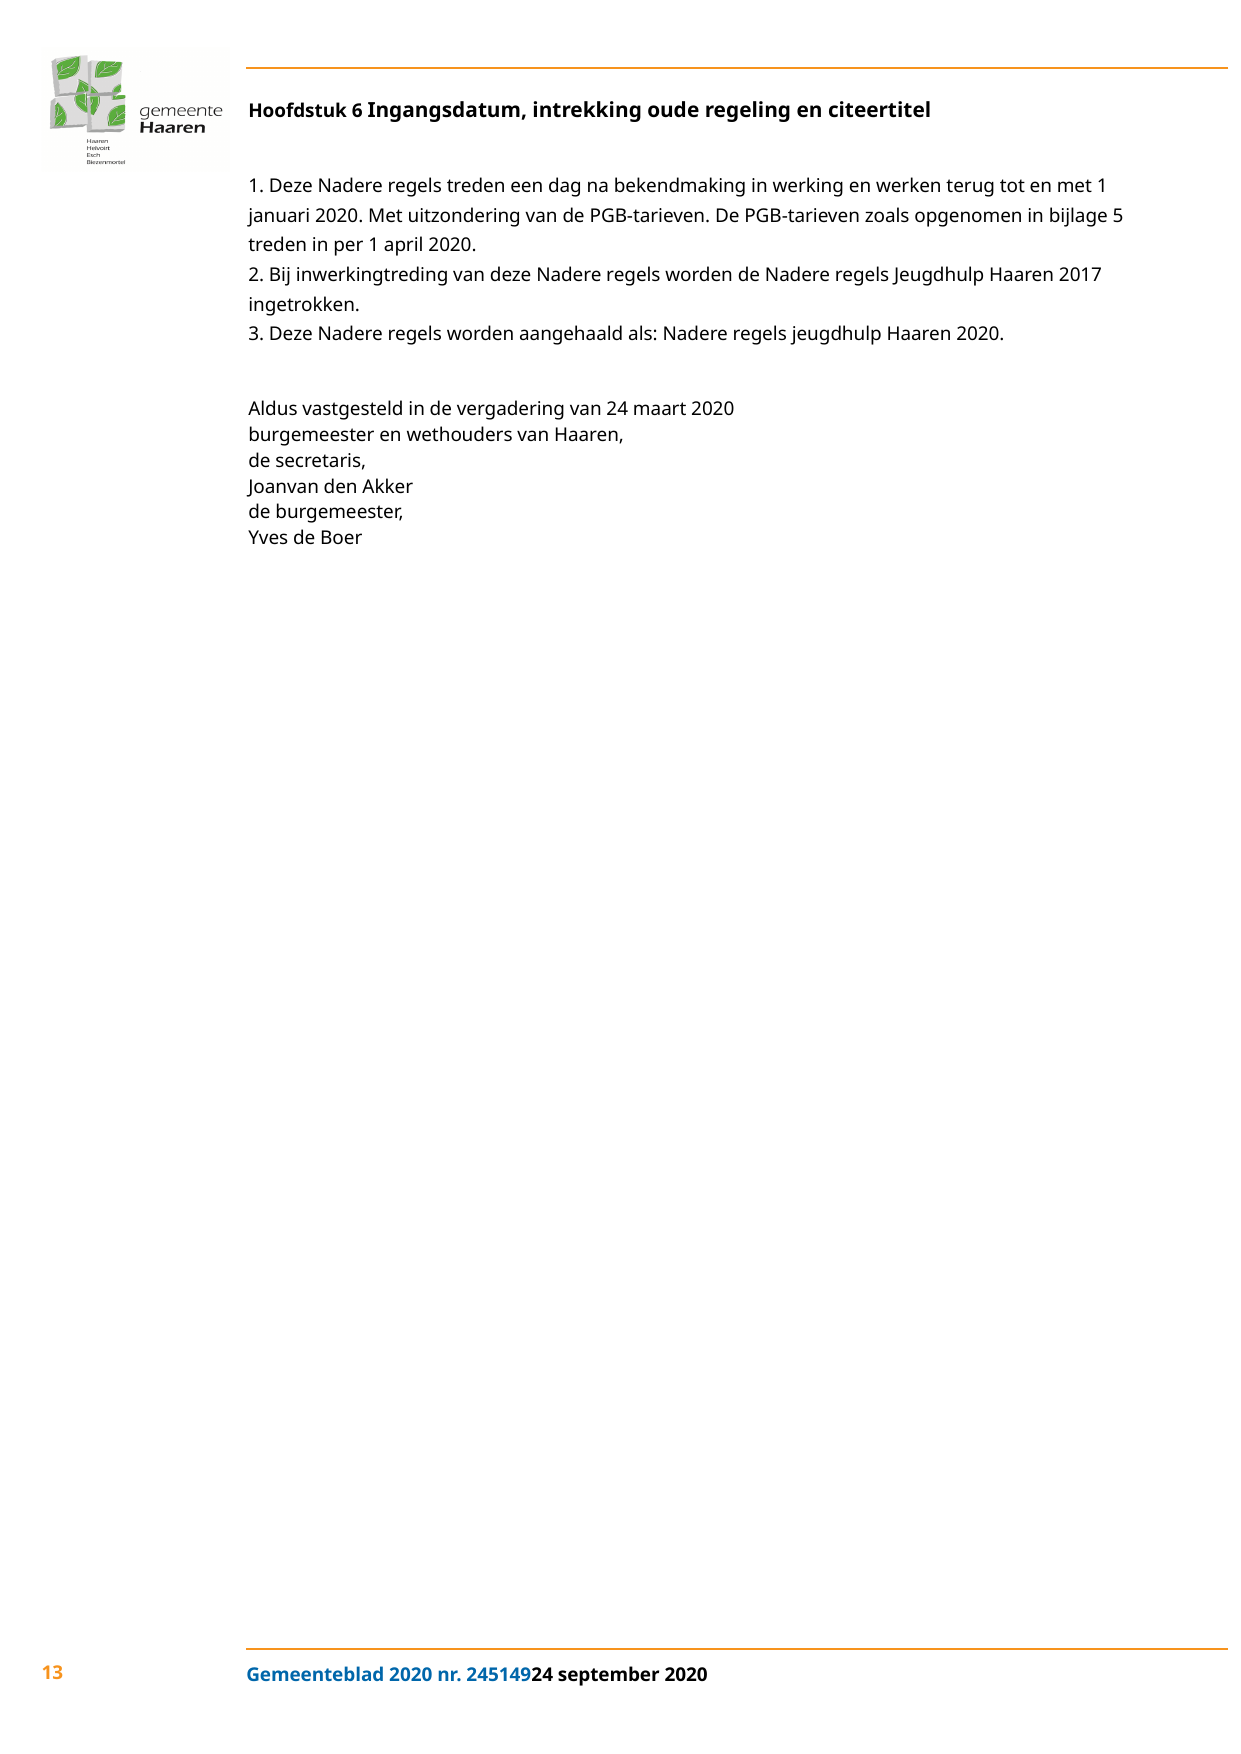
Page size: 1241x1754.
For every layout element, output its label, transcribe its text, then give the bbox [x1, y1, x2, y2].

text de burgemeester, [248, 498, 1152, 524]
text Joanvan den Akker [248, 473, 1152, 498]
picture [41, 47, 231, 172]
text 2. Bij inwerkingtreding van deze Nadere regels worden de Nadere regels Jeugdhulp Haaren 2017 ingetrokken. [248, 261, 1152, 317]
text de secretaris, [248, 447, 1152, 473]
text 3. Deze Nadere regels worden aangehaald als: Nadere regels jeugdhulp Haaren 2020. [248, 320, 1152, 346]
text burgemeester en wethouders van Haaren, [248, 421, 1152, 447]
text Yves de Boer [248, 524, 1152, 550]
text Hoofdstuk 6 Ingangsdatum, intrekking oude regeling en citeertitel [248, 95, 1152, 123]
text 1. Deze Nadere regels treden een dag na bekendmaking in werking en werken terug tot en met 1 januari 2020. Met uitzondering van de PGB-tarieven. De PGB-tarieven zoals opgenomen in bijlage 5 treden in per 1 april 2020. [248, 172, 1152, 257]
text Aldus vastgesteld in de vergadering van 24 maart 2020 [248, 396, 1152, 421]
